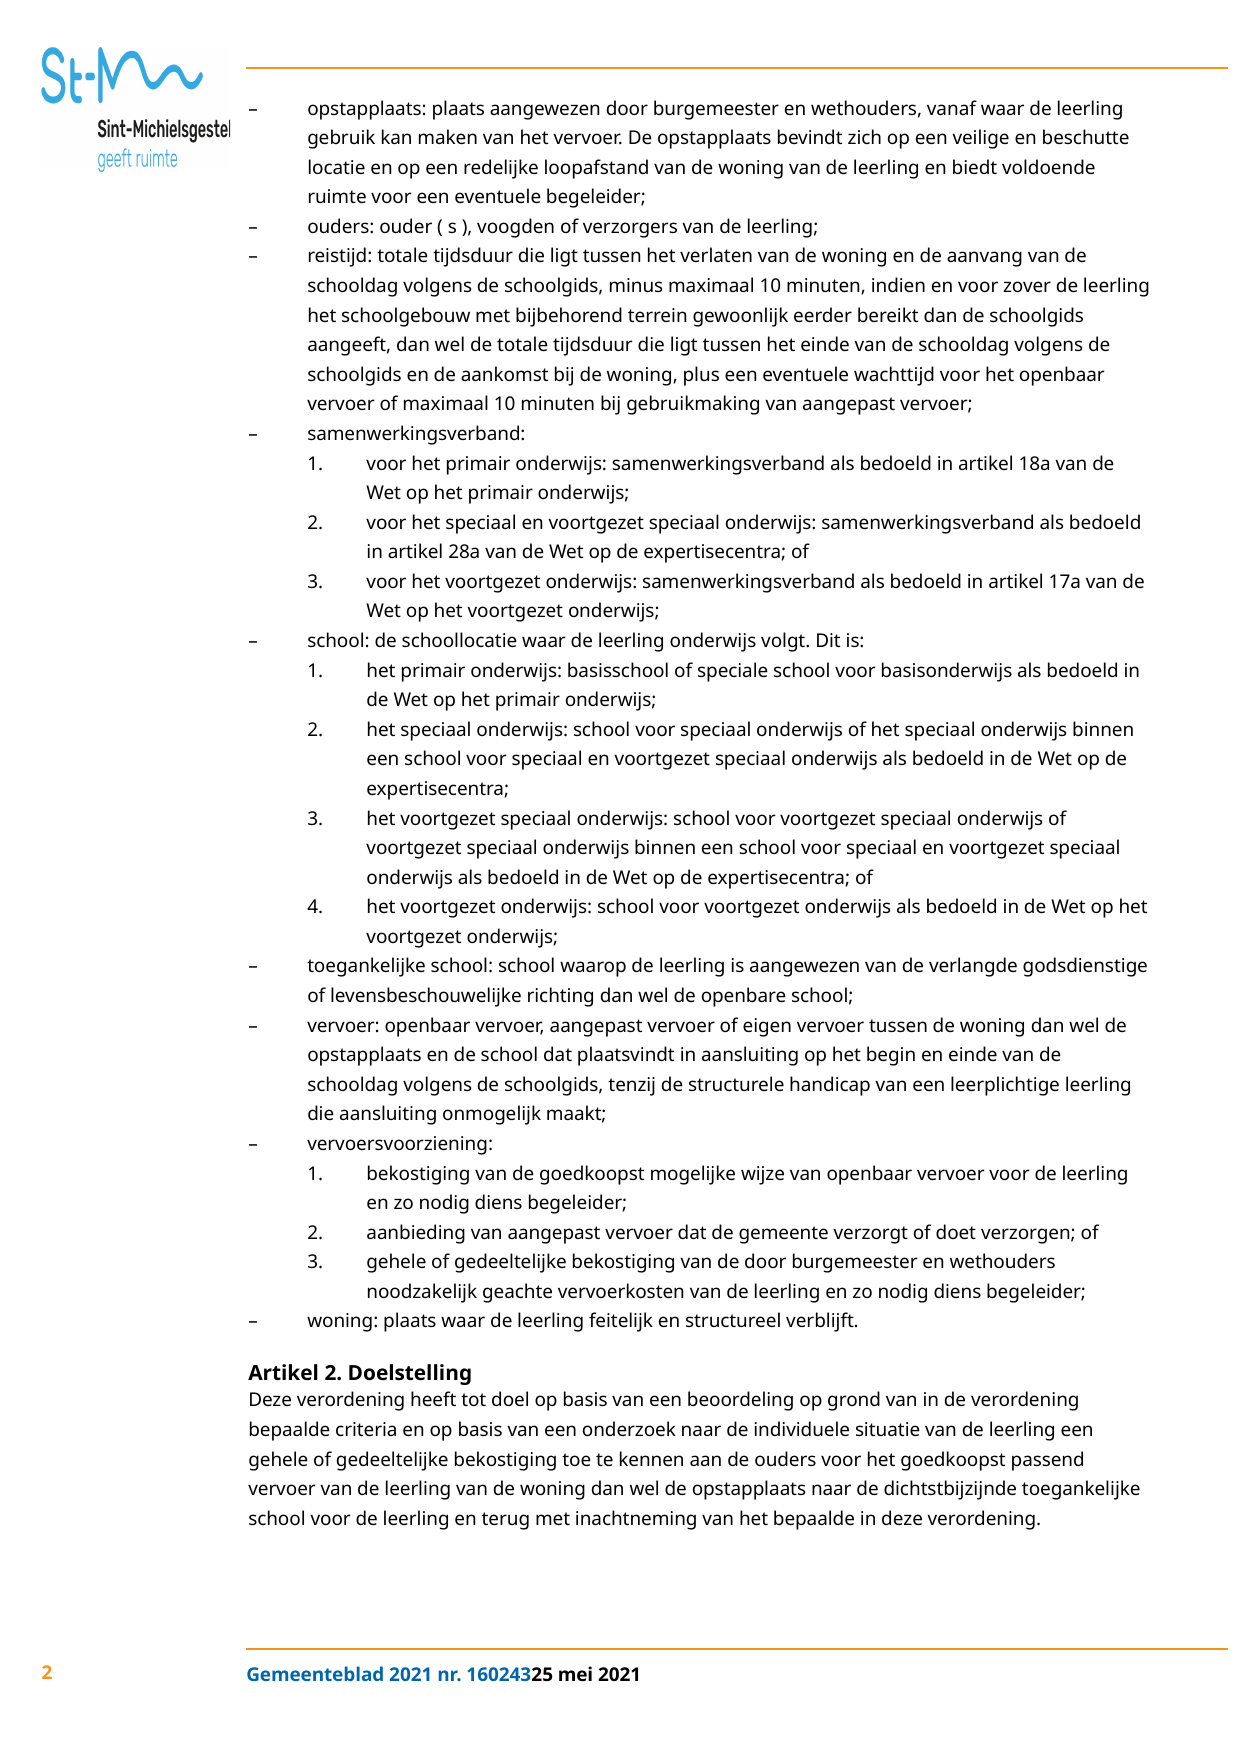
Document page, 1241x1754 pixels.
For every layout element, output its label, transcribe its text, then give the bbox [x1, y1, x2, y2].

list het voortgezet onderwijs: school voor voortgezet onderwijs als bedoeld in de Wet op het voortgezet onderwijs; [307, 893, 1152, 949]
list het voortgezet speciaal onderwijs: school voor voortgezet speciaal onderwijs of voortgezet speciaal onderwijs binnen een school voor speciaal en voortgezet speciaal onderwijs als bedoeld in de Wet op de expertisecentra; of [307, 805, 1152, 890]
list opstapplaats: plaats aangewezen door burgemeester en wethouders, vanaf waar de leerling gebruik kan maken van het vervoer. De opstapplaats bevindt zich op een veilige en beschutte locatie en op een redelijke loopafstand van de woning van de leerling en biedt voldoende ruimte voor een eventuele begeleider; [248, 95, 1152, 209]
list toegankelijke school: school waarop de leerling is aangewezen van de verlangde godsdienstige of levensbeschouwelijke richting dan wel de openbare school; [248, 953, 1152, 1008]
list gehele of gedeeltelijke bekostiging van de door burgemeester en wethouders noodzakelijk geachte vervoerkosten van de leerling en zo nodig diens begeleider; [307, 1248, 1152, 1304]
text Artikel 2. Doelstelling [248, 1358, 1152, 1387]
list reistijd: totale tijdsduur die ligt tussen het verlaten van de woning en de aanvang van de schooldag volgens de schoolgids, minus maximaal 10 minuten, indien en voor zover de leerling het schoolgebouw met bijbehorend terrein gewoonlijk eerder bereikt dan de schoolgids aangeeft, dan wel de totale tijdsduur die ligt tussen het einde van de schooldag volgens de schoolgids en de aankomst bij de woning, plus een eventuele wachttijd voor het openbaar vervoer of maximaal 10 minuten bij gebruikmaking van aangepast vervoer; [248, 243, 1152, 416]
list voor het primair onderwijs: samenwerkingsverband als bedoeld in artikel 18a van de Wet op het primair onderwijs; [307, 450, 1152, 505]
list samenwerkingsverband: [248, 420, 1152, 446]
list het primair onderwijs: basisschool of speciale school voor basisonderwijs als bedoeld in de Wet op het primair onderwijs; [307, 657, 1152, 712]
list ouders: ouder ( s ), voogden of verzorgers van de leerling; [248, 213, 1152, 239]
list woning: plaats waar de leerling feitelijk en structureel verblijft. [248, 1308, 1152, 1333]
list voor het speciaal en voortgezet speciaal onderwijs: samenwerkingsverband als bedoeld in artikel 28a van de Wet op de expertisecentra; of [307, 509, 1152, 564]
list aanbieding van aangepast vervoer dat de gemeente verzorgt of doet verzorgen; of [307, 1219, 1152, 1245]
text Deze verordening heeft tot doel op basis van een beoordeling op grond van in de verordening bepaalde criteria en op basis van een onderzoek naar de individuele situatie van de leerling een gehele of gedeeltelijke bekostiging toe te kennen aan de ouders voor het goedkoopst passend vervoer van de leerling van de woning dan wel de opstapplaats naar de dichtstbijzijnde toegankelijke school voor de leerling en terug met inachtneming van het bepaalde in deze verordening. [248, 1387, 1152, 1531]
list het speciaal onderwijs: school voor speciaal onderwijs of het speciaal onderwijs binnen een school voor speciaal en voortgezet speciaal onderwijs als bedoeld in de Wet op de expertisecentra; [307, 716, 1152, 801]
list school: de schoollocatie waar de leerling onderwijs volgt. Dit is: [248, 627, 1152, 653]
picture [41, 47, 231, 172]
list voor het voortgezet onderwijs: samenwerkingsverband als bedoeld in artikel 17a van de Wet op het voortgezet onderwijs; [307, 568, 1152, 623]
list vervoersvoorziening: [248, 1130, 1152, 1156]
list bekostiging van de goedkoopst mogelijke wijze van openbaar vervoer voor de leerling en zo nodig diens begeleider; [307, 1160, 1152, 1215]
list vervoer: openbaar vervoer, aangepast vervoer of eigen vervoer tussen de woning dan wel de opstapplaats en de school dat plaatsvindt in aansluiting op het begin en einde van de schooldag volgens de schoolgids, tenzij de structurele handicap van een leerplichtige leerling die aansluiting onmogelijk maakt; [248, 1012, 1152, 1126]
